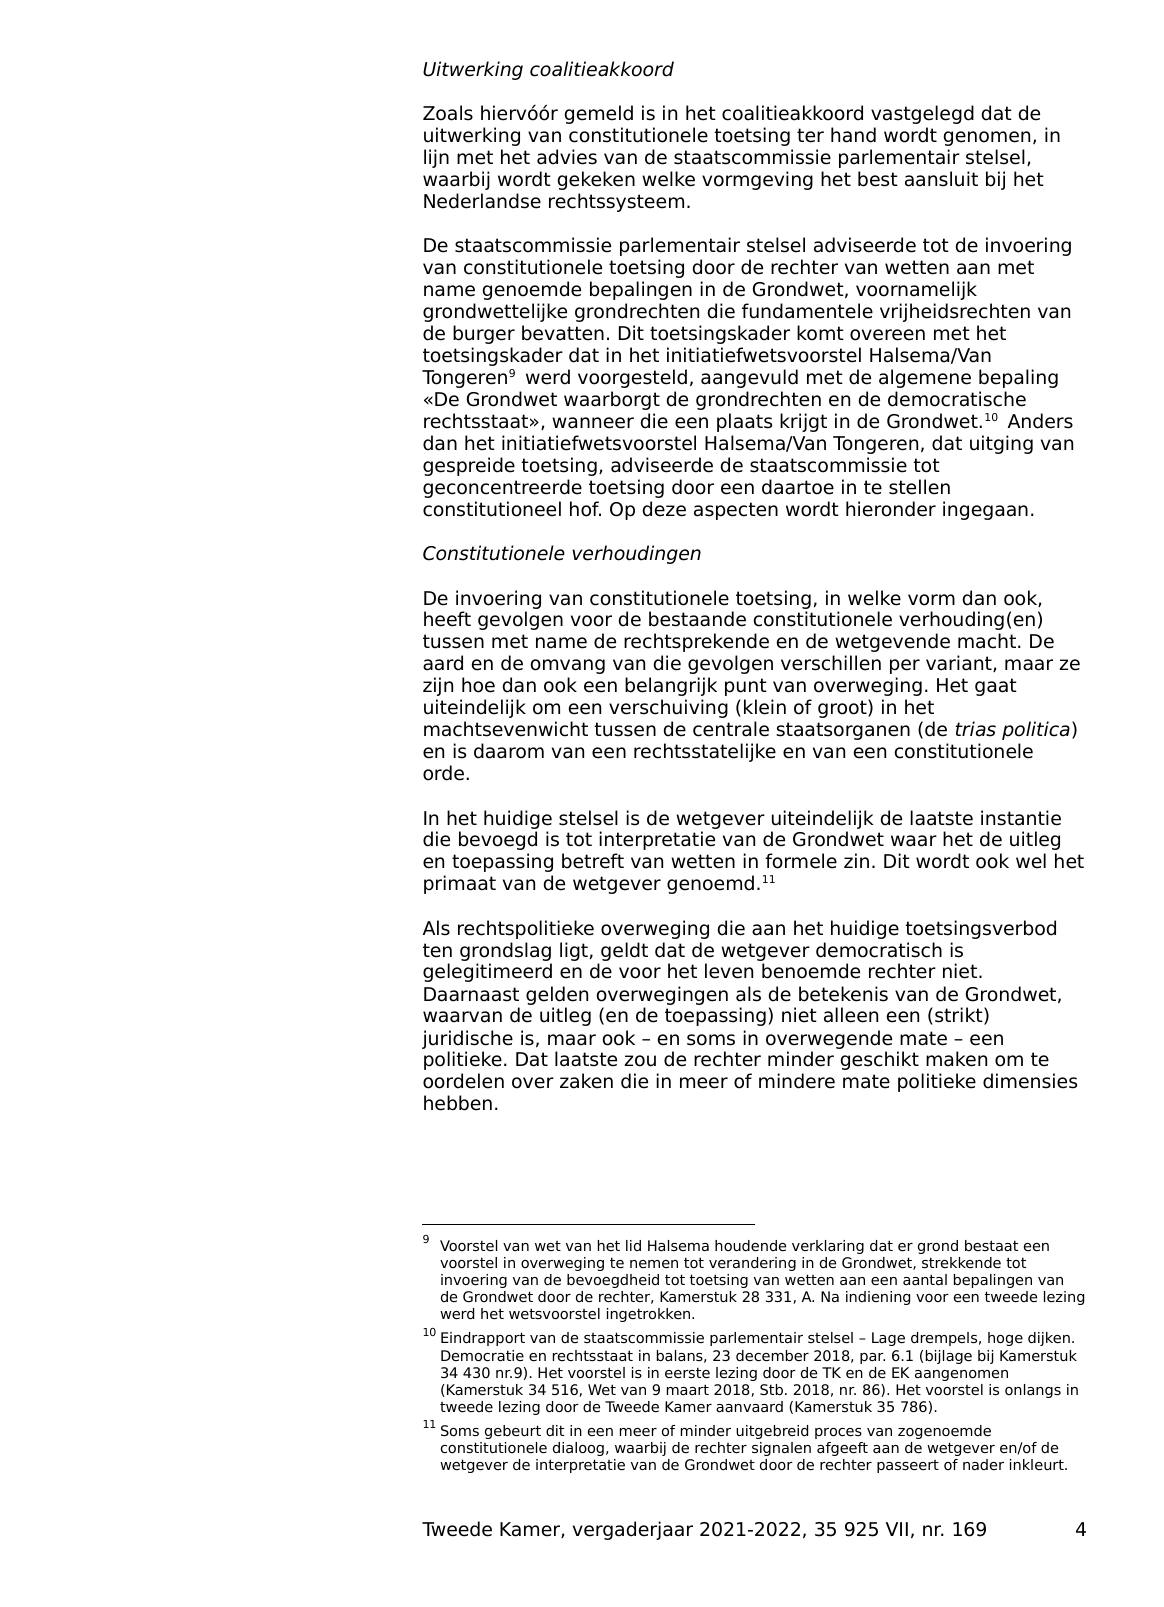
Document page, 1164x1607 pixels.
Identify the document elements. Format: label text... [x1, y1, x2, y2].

text Als rechtspolitieke overweging die aan het huidige toetsingsverbod ten grondslag ligt, geldt dat de wetgever democratisch is gelegitimeerd en de voor het leven benoemde rechter niet. Daarnaast gelden overwegingen als de betekenis van de Grondwet, waarvan de uitleg (en de toepassing) niet alleen een (strikt) juridische is, maar ook – en soms in overwegende mate – een politieke. Dat laatste zou de rechter minder geschikt maken om te oordelen over zaken die in meer of mindere mate politieke dimensies hebben. [422, 917, 1087, 1115]
text Zoals hiervóór gemeld is in het coalitieakkoord vastgelegd dat de uitwerking van constitutionele toetsing ter hand wordt genomen, in lijn met het advies van de staatscommissie parlementair stelsel, waarbij wordt gekeken welke vormgeving het best aansluit bij het Nederlandse rechtssysteem. [422, 103, 1087, 213]
text De staatscommissie parlementair stelsel adviseerde tot de invoering van constitutionele toetsing door de rechter van wetten aan met name genoemde bepalingen in de Grondwet, voornamelijk grondwettelijke grondrechten die fundamentele vrijheidsrechten van de burger bevatten. Dit toetsingskader komt overeen met het toetsingskader dat in het initiatiefwetsvoorstel Halsema/Van Tongeren werd voorgesteld, aangevuld met de algemene bepaling «De Grondwet waarborgt de grondrechten en de democratische rechtsstaat», wanneer die een plaats krijgt in de Grondwet. Anders dan het initiatiefwetsvoorstel Halsema/Van Tongeren, dat uitging van gespreide toetsing, adviseerde de staatscommissie tot geconcentreerde toetsing door een daartoe in te stellen constitutioneel hof. Op deze aspecten wordt hieronder ingegaan. [422, 235, 1087, 521]
subtitle Uitwerking coalitieakkoord [422, 59, 1087, 81]
text Soms gebeurt dit in een meer of minder uitgebreid proces van zogenoemde constitutionele dialoog, waarbij de rechter signalen afgeeft aan de wetgever en/of de wetgever de interpretatie van de Grondwet door de rechter passeert of nader inkleurt. [422, 1418, 1087, 1474]
text In het huidige stelsel is de wetgever uiteindelijk de laatste instantie die bevoegd is tot interpretatie van de Grondwet waar het de uitleg en toepassing betreft van wetten in formele zin. Dit wordt ook wel het primaat van de wetgever genoemd. [422, 807, 1087, 895]
text De invoering van constitutionele toetsing, in welke vorm dan ook, heeft gevolgen voor de bestaande constitutionele verhouding(en) tussen met name de rechtsprekende en de wetgevende macht. De aard en de omvang van die gevolgen verschillen per variant, maar ze zijn hoe dan ook een belangrijk punt van overweging. Het gaat uiteindelijk om een verschuiving (klein of groot) in het machtsevenwicht tussen de centrale staatsorganen (de trias politica) en is daarom van een rechtsstatelijke en van een constitutionele orde. [422, 587, 1087, 785]
text Eindrapport van de staatscommissie parlementair stelsel – Lage drempels, hoge dijken. Democratie en rechtsstaat in balans, 23 december 2018, par. 6.1 (bijlage bij Kamerstuk 34 430 nr.9). Het voorstel is in eerste lezing door de TK en de EK aangenomen (Kamerstuk 34 516, Wet van 9 maart 2018, Stb. 2018, nr. 86). Het voorstel is onlangs in tweede lezing door de Tweede Kamer aanvaard (Kamerstuk 35 786). [422, 1326, 1087, 1416]
subtitle Constitutionele verhoudingen [422, 543, 1087, 565]
text Voorstel van wet van het lid Halsema houdende verklaring dat er grond bestaat een voorstel in overweging te nemen tot verandering in de Grondwet, strekkende tot invoering van de bevoegdheid tot toetsing van wetten aan een aantal bepalingen van de Grondwet door de rechter, Kamerstuk 28 331, A. Na indiening voor een tweede lezing werd het wetsvoorstel ingetrokken. [422, 1233, 1087, 1323]
